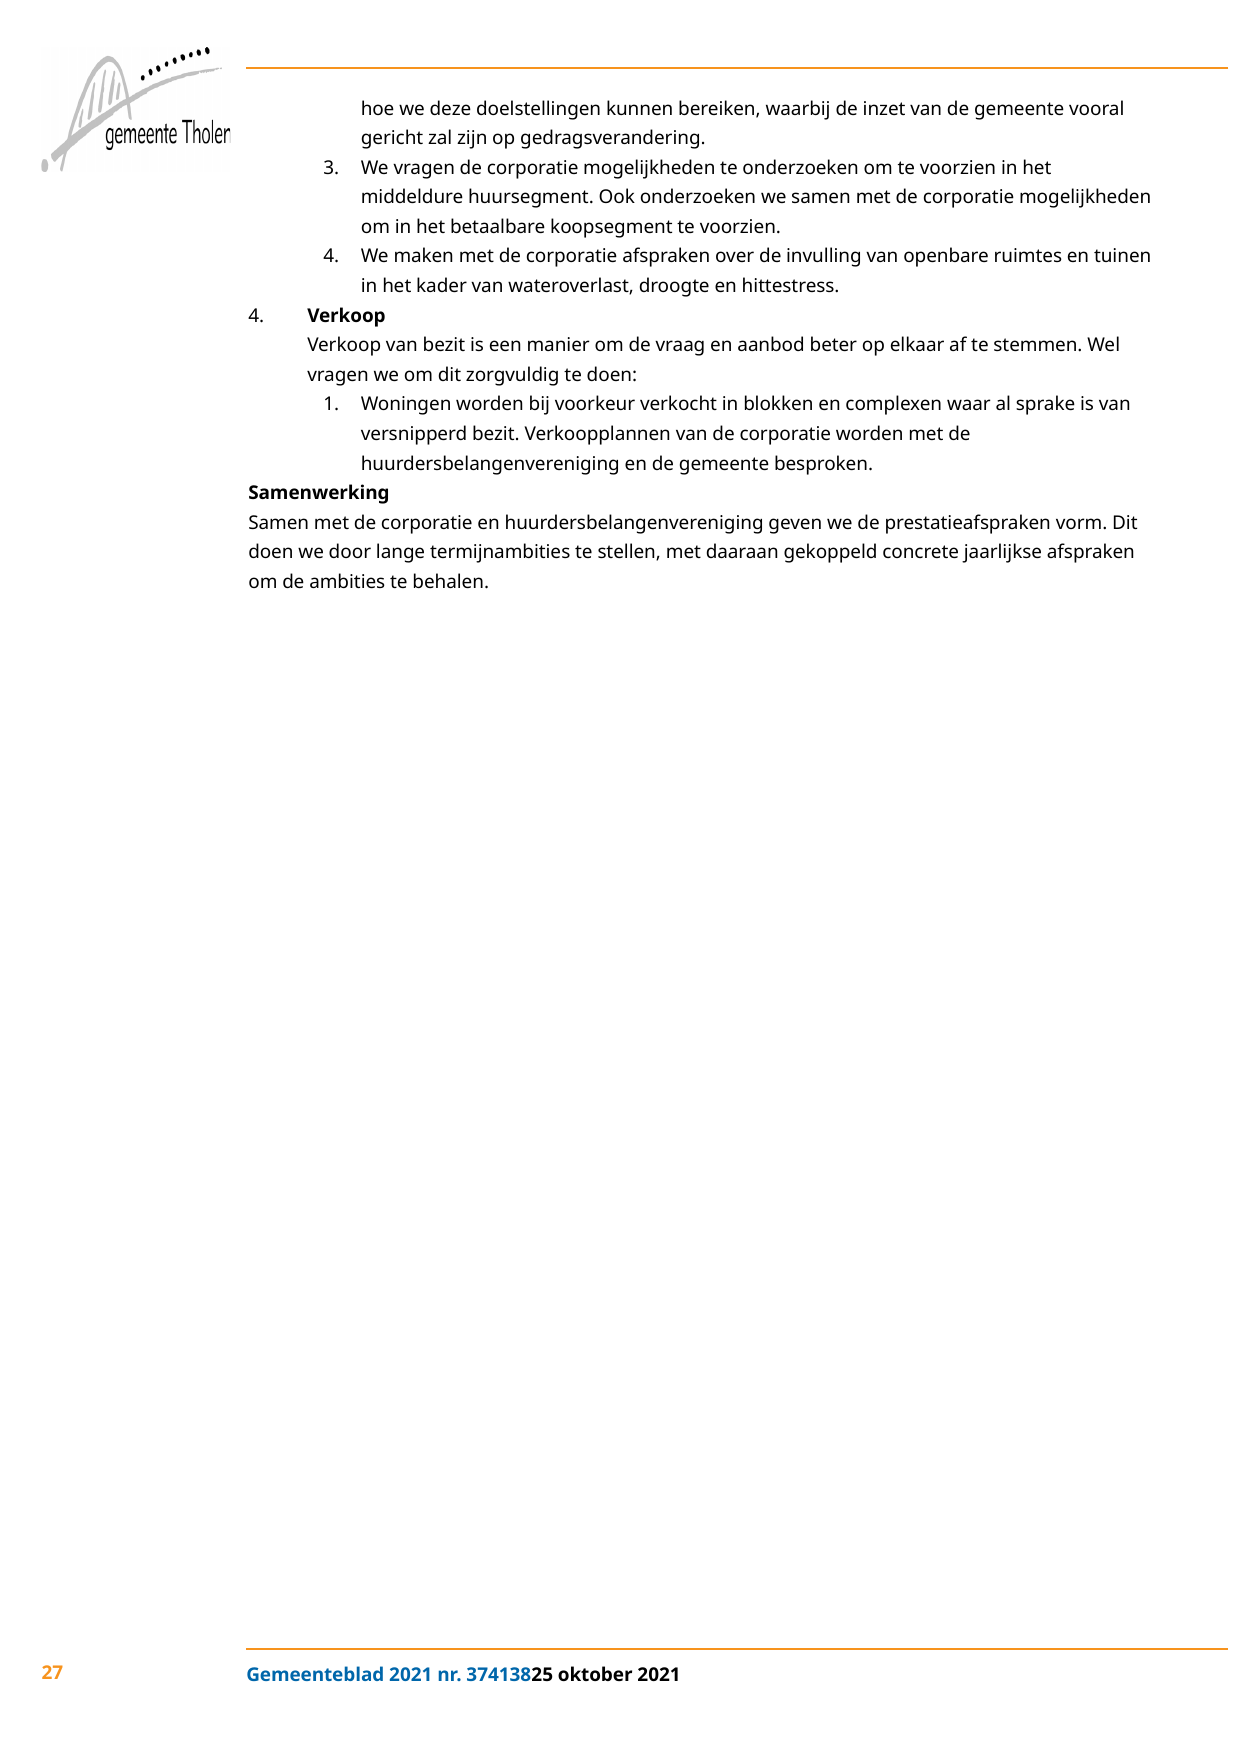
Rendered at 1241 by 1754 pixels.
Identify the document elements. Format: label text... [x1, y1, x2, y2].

text Samen met de corporatie en huurdersbelangenvereniging geven we de prestatieafspraken vorm. Dit doen we door lange termijnambities te stellen, met daaraan gekoppeld concrete jaarlijkse afspraken om de ambities te behalen. [248, 509, 1152, 594]
picture [41, 47, 231, 172]
list We maken met de corporatie afspraken over de invulling van openbare ruimtes en tuinen in het kader van wateroverlast, droogte en hittestress. [323, 243, 1152, 298]
list hoe we deze doelstellingen kunnen bereiken, waarbij de inzet van de gemeente vooral gericht zal zijn op gedragsverandering. [323, 95, 1152, 150]
list Woningen worden bij voorkeur verkocht in blokken en complexen waar al sprake is van versnipperd bezit. Verkoopplannen van de corporatie worden met de huurdersbelangenvereniging en de gemeente besproken. [323, 391, 1152, 476]
text Samenwerking [248, 479, 1152, 505]
list Verkoop van bezit is een manier om de vraag en aanbod beter op elkaar af te stemmen. Wel vragen we om dit zorgvuldig te doen: [248, 331, 1152, 387]
list Verkoop [248, 302, 1152, 328]
list We vragen de corporatie mogelijkheden te onderzoeken om te voorzien in het middeldure huursegment. Ook onderzoeken we samen met de corporatie mogelijkheden om in het betaalbare koopsegment te voorzien. [323, 154, 1152, 239]
